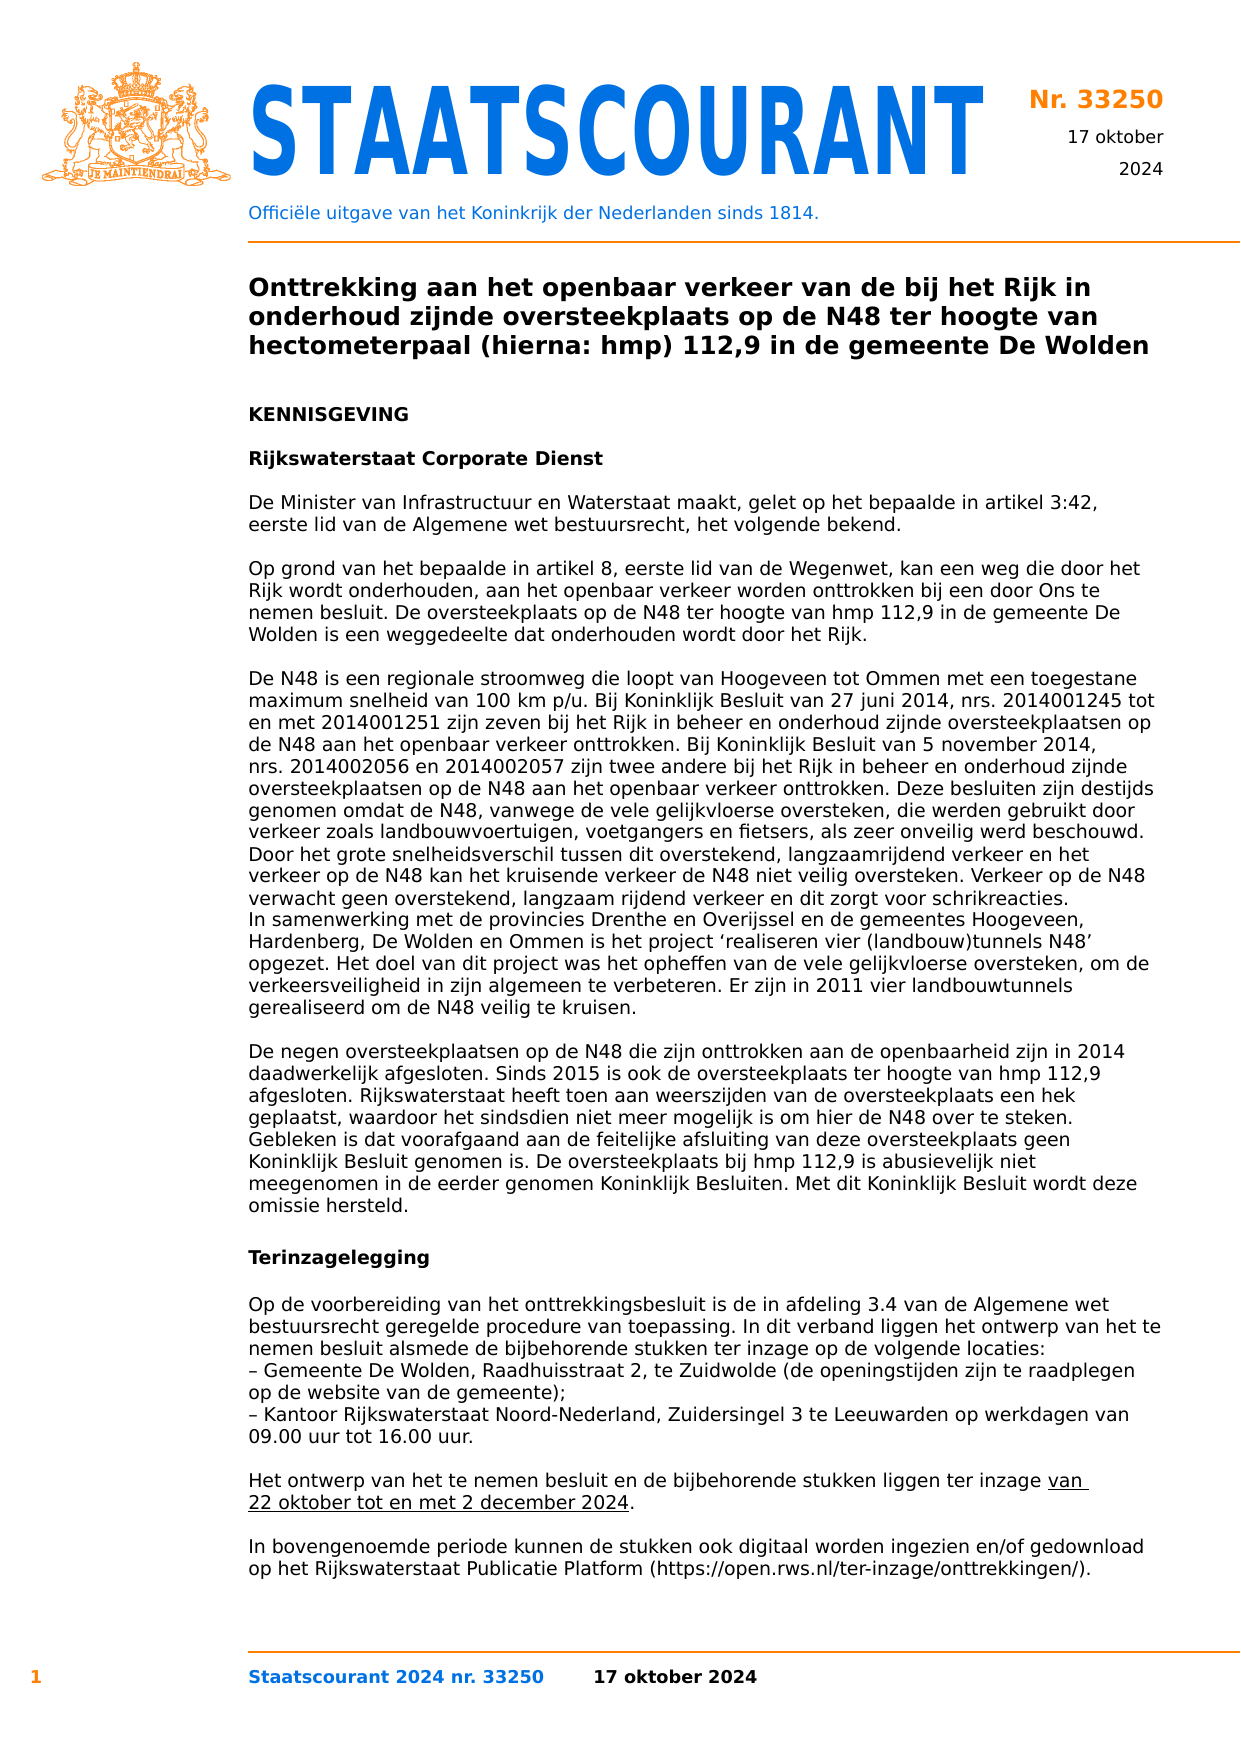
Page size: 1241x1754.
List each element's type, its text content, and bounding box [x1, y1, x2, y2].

text In samenwerking met de provincies Drenthe en Overijssel en de gemeentes Hoogeveen, Hardenberg, De Wolden en Ommen is het project ‘realiseren vier (landbouw)tunnels N48’ opgezet. Het doel van dit project was het opheffen van de vele gelijkvloerse oversteken, om de verkeersveiligheid in zijn algemeen te verbeteren. Er zijn in 2011 vier landbouwtunnels gerealiseerd om de N48 veilig te kruisen. [248, 909, 1163, 1019]
text De Minister van Infrastructuur en Waterstaat maakt, gelet op het bepaalde in artikel 3:42, eerste lid van de Algemene wet bestuursrecht, het volgende bekend. [248, 492, 1163, 536]
text KENNISGEVING [248, 404, 1163, 426]
text Op de voorbereiding van het onttrekkingsbesluit is de in afdeling 3.4 van de Algemene wet bestuursrecht geregelde procedure van toepassing. In dit verband liggen het ontwerp van het te nemen besluit alsmede de bijbehorende stukken ter inzage op de volgende locaties: [248, 1294, 1163, 1360]
table_cell 2024 [998, 153, 1240, 203]
text De negen oversteekplaatsen op de N48 die zijn onttrokken aan de openbaarheid zijn in 2014 daadwerkelijk afgesloten. Sinds 2015 is ook de oversteekplaats ter hoogte van hmp 112,9 afgesloten. Rijkswaterstaat heeft toen aan weerszijden van de oversteekplaats een hek geplaatst, waardoor het sindsdien niet meer mogelijk is om hier de N48 over te steken. Gebleken is dat voorafgaand aan de feitelijke afsluiting van deze oversteekplaats geen Koninklijk Besluit genomen is. De oversteekplaats bij hmp 112,9 is abusievelijk niet meegenomen in de eerder genomen Koninklijk Besluiten. Met dit Koninklijk Besluit wordt deze omissie hersteld. [248, 1041, 1163, 1217]
subtitle Onttrekking aan het openbaar verkeer van de bij het Rijk in onderhoud zijnde oversteekplaats op de N48 ter hoogte van hectometerpaal (hierna: hmp) 112,9 in de gemeente De Wolden [248, 273, 1163, 361]
text – Kantoor Rijkswaterstaat Noord-Nederland, Zuidersingel 3 te Leeuwarden op werkdagen van 09.00 uur tot 16.00 uur. [248, 1404, 1163, 1448]
text In bovengenoemde periode kunnen de stukken ook digitaal worden ingezien en/of gedownload op het Rijkswaterstaat Publicatie Platform (https://open.rws.nl/ter-inzage/onttrekkingen/). [248, 1536, 1163, 1579]
text – Gemeente De Wolden, Raadhuisstraat 2, te Zuidwolde (de openingstijden zijn te raadplegen op de website van de gemeente); [248, 1360, 1163, 1404]
table_header Nr. 33250 [998, 62, 1240, 121]
table_cell 17 oktober [998, 121, 1240, 153]
text De N48 is een regionale stroomweg die loopt van Hoogeveen tot Ommen met een toegestane maximum snelheid van 100 km p/u. Bij Koninklijk Besluit van 27 juni 2014, nrs. 2014001245 tot en met 2014001251 zijn zeven bij het Rijk in beheer en onderhoud zijnde oversteekplaatsen op de N48 aan het openbaar verkeer onttrokken. Bij Koninklijk Besluit van 5 november 2014, nrs. 2014002056 en 2014002057 zijn twee andere bij het Rijk in beheer en onderhoud zijnde oversteekplaatsen op de N48 aan het openbaar verkeer onttrokken. Deze besluiten zijn destijds genomen omdat de N48, vanwege de vele gelijkvloerse oversteken, die werden gebruikt door verkeer zoals landbouwvoertuigen, voetgangers en fietsers, als zeer onveilig werd beschouwd. Door het grote snelheidsverschil tussen dit overstekend, langzaamrijdend verkeer en het verkeer op de N48 kan het kruisende verkeer de N48 niet veilig oversteken. Verkeer op de N48 verwacht geen overstekend, langzaam rijdend verkeer en dit zorgt voor schrikreacties. [248, 668, 1163, 909]
text Op grond van het bepaalde in artikel 8, eerste lid van de Wegenwet, kan een weg die door het Rijk wordt onderhouden, aan het openbaar verkeer worden onttrokken bij een door Ons te nemen besluit. De oversteekplaats op de N48 ter hoogte van hmp 112,9 in de gemeente De Wolden is een weggedeelte dat onderhouden wordt door het Rijk. [248, 558, 1163, 646]
text Het ontwerp van het te nemen besluit en de bijbehorende stukken liggen ter inzage van 22 oktober tot en met 2 december 2024. [248, 1470, 1163, 1514]
picture [41, 62, 231, 186]
table_header STAATSCOURANT [248, 62, 998, 203]
table_header [25, 62, 248, 241]
subtitle Terinzagelegging [248, 1247, 1163, 1269]
table_cell Officiële uitgave van het Koninkrijk der Nederlanden sinds 1814. [248, 203, 1240, 241]
text Rijkswaterstaat Corporate Dienst [248, 448, 1163, 470]
